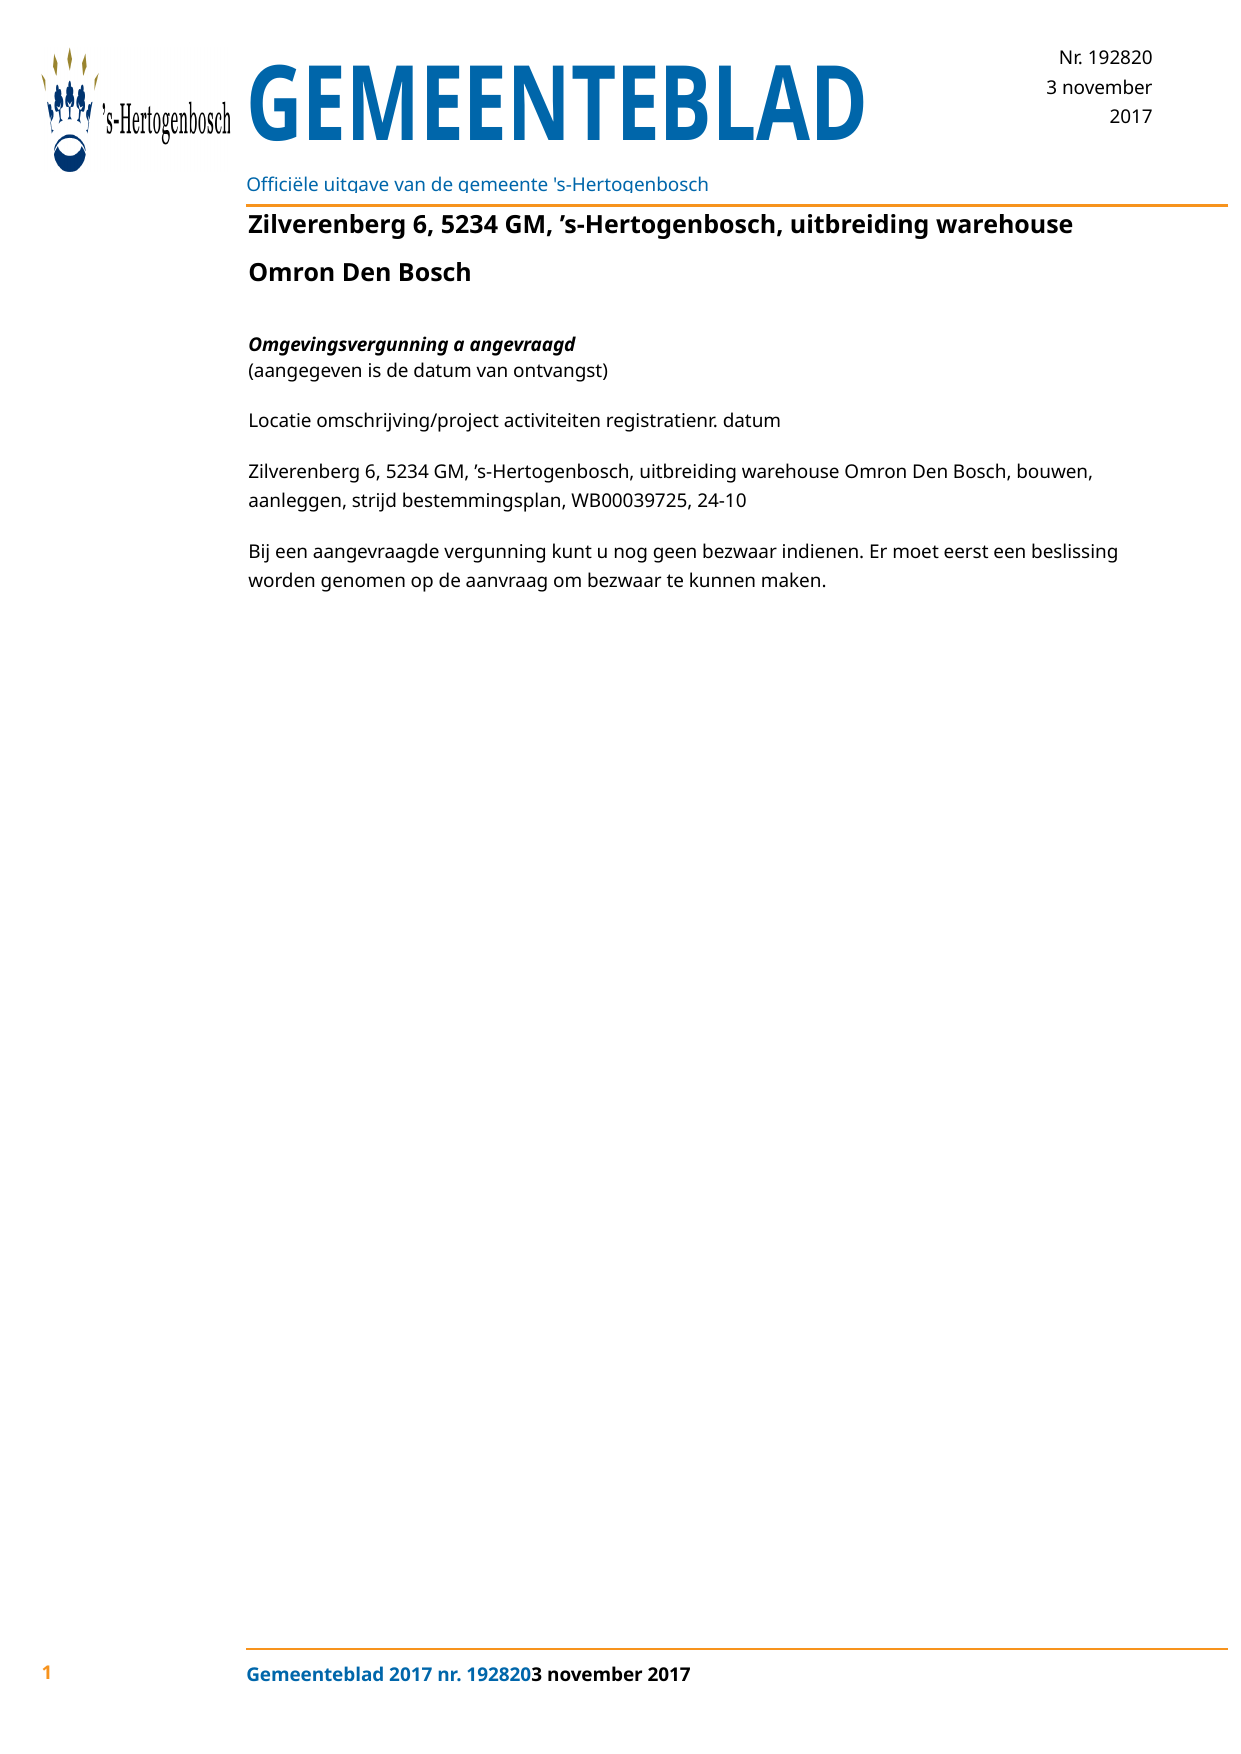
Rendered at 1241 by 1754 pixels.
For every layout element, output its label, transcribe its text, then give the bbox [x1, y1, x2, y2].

text Locatie omschrijving/project activiteiten registratienr. datum [248, 408, 1152, 433]
text Bij een aangevraagde vergunning kunt u nog geen bezwaar indienen. Er moet eerst een beslissing worden genomen op de aanvraag om bezwaar te kunnen maken. [248, 538, 1152, 593]
picture [41, 47, 231, 172]
text (aangegeven is de datum van ontvangst) [248, 357, 1152, 383]
text Zilverenberg 6, 5234 GM, ’s-Hertogenbosch, uitbreiding warehouse Omron Den Bosch [248, 207, 1152, 288]
text Omgevingsvergunning a angevraagd [248, 331, 1152, 357]
text Zilverenberg 6, 5234 GM, ’s-Hertogenbosch, uitbreiding warehouse Omron Den Bosch, bouwen, aanleggen, strijd bestemmingsplan, WB00039725, 24-10 [248, 458, 1152, 513]
